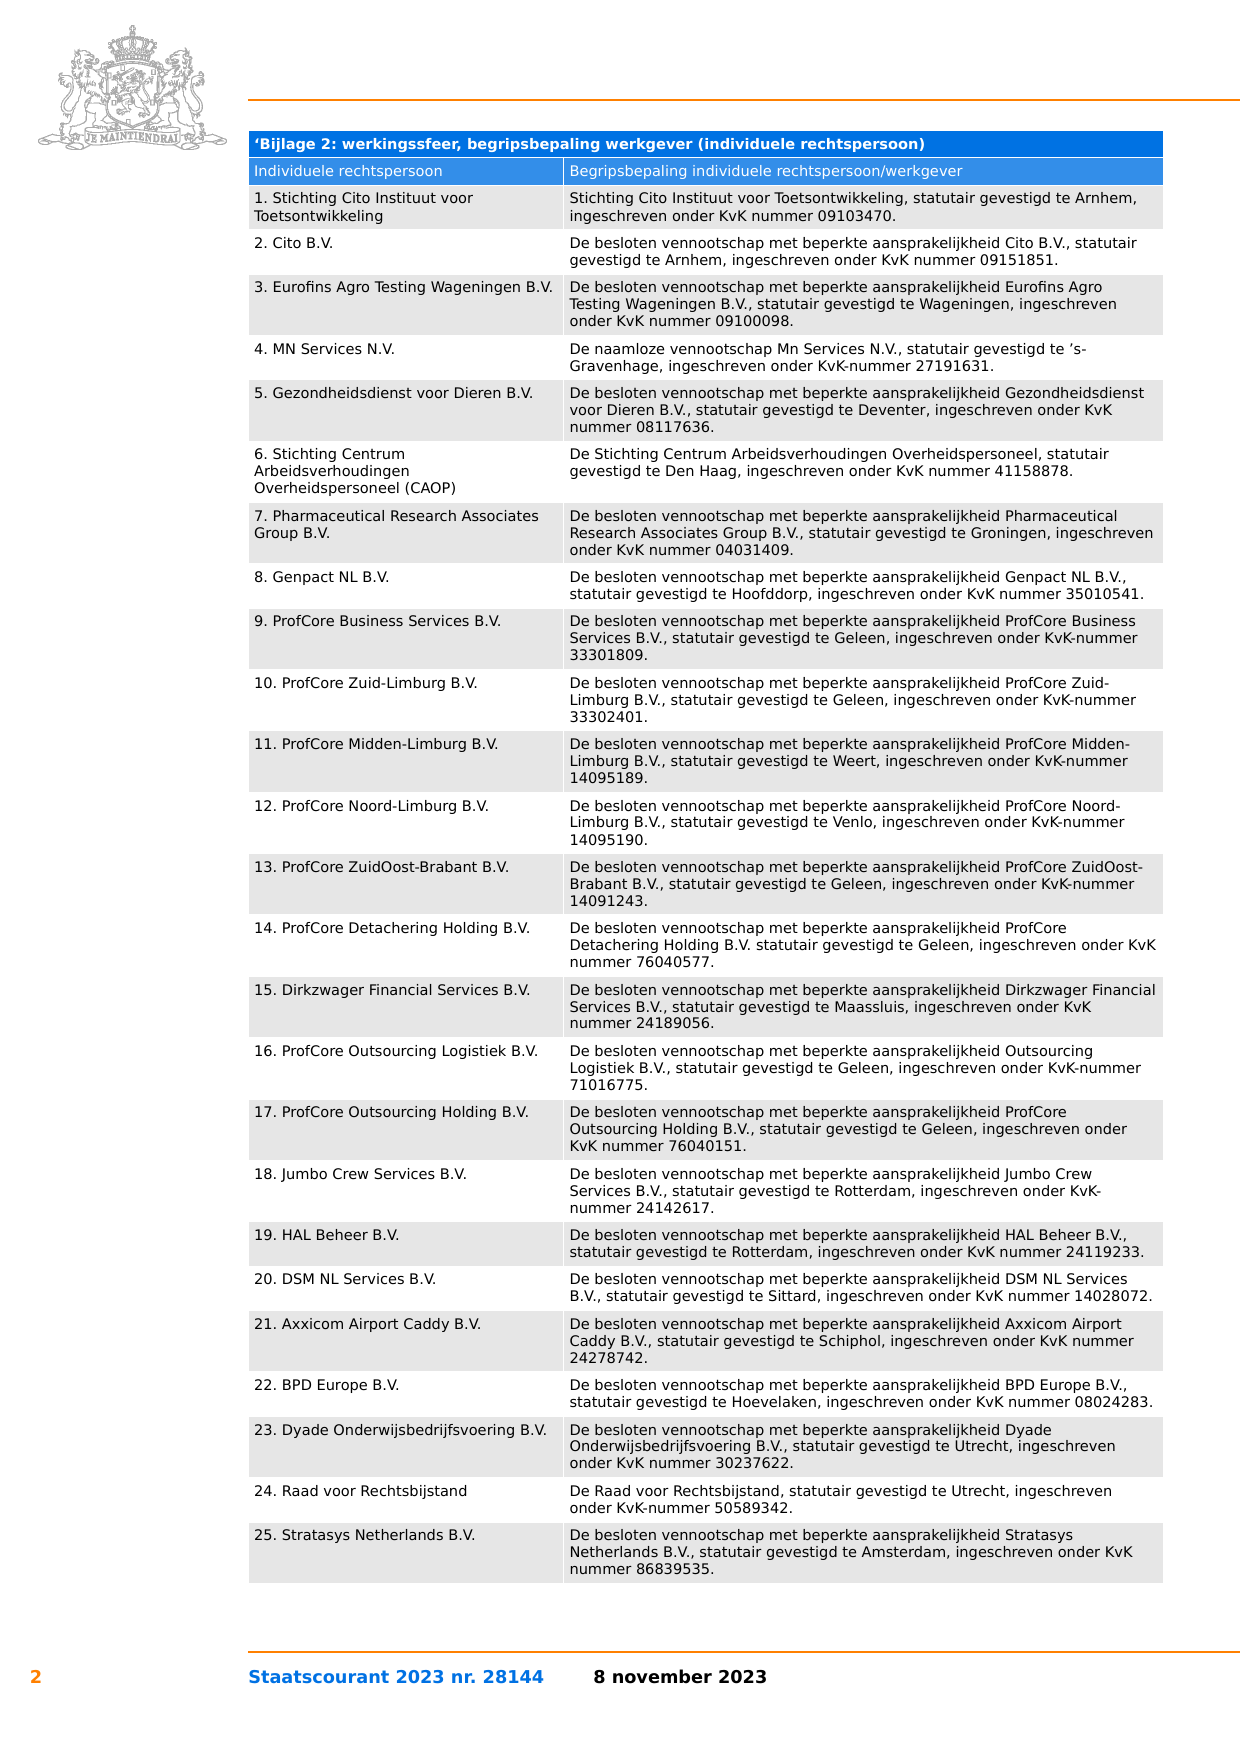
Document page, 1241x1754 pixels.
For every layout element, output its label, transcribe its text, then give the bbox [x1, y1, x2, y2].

table_cell 9. ProfCore Business Services B.V. [249, 609, 563, 669]
table_cell 23. Dyade Onderwijsbedrijfsvoering B.V. [249, 1417, 563, 1477]
table_cell 24. Raad voor Rechtsbijstand [249, 1478, 563, 1521]
table_cell 18. Jumbo Crew Services B.V. [249, 1161, 563, 1221]
table_cell Individuele rechtspersoon [249, 158, 563, 185]
table_cell De besloten vennootschap met beperkte aansprakelijkheid Eurofins Agro Testing Wageningen B.V., statutair gevestigd te Wageningen, ingeschreven onder KvK nummer 09100098. [564, 275, 1163, 335]
table_cell De besloten vennootschap met beperkte aansprakelijkheid ProfCore Midden-Limburg B.V., statutair gevestigd te Weert, ingeschreven onder KvK-nummer 14095189. [564, 731, 1163, 792]
table_cell De Stichting Centrum Arbeidsverhoudingen Overheidspersoneel, statutair gevestigd te Den Haag, ingeschreven onder KvK nummer 41158878. [564, 442, 1163, 502]
table_cell 2. Cito B.V. [249, 230, 563, 273]
table_cell 25. Stratasys Netherlands B.V. [249, 1523, 563, 1583]
table_cell De besloten vennootschap met beperkte aansprakelijkheid ProfCore Business Services B.V., statutair gevestigd te Geleen, ingeschreven onder KvK-nummer 33301809. [564, 609, 1163, 669]
table_cell De besloten vennootschap met beperkte aansprakelijkheid Cito B.V., statutair gevestigd te Arnhem, ingeschreven onder KvK nummer 09151851. [564, 230, 1163, 273]
table_cell De besloten vennootschap met beperkte aansprakelijkheid Gezondheidsdienst voor Dieren B.V., statutair gevestigd te Deventer, ingeschreven onder KvK nummer 08117636. [564, 380, 1163, 441]
table_cell 16. ProfCore Outsourcing Logistiek B.V. [249, 1038, 563, 1098]
table_cell De besloten vennootschap met beperkte aansprakelijkheid ProfCore Detachering Holding B.V. statutair gevestigd te Geleen, ingeschreven onder KvK nummer 76040577. [564, 915, 1163, 976]
table_cell 11. ProfCore Midden-Limburg B.V. [249, 731, 563, 792]
table_cell 14. ProfCore Detachering Holding B.V. [249, 915, 563, 976]
table_cell 4. MN Services N.V. [249, 336, 563, 379]
table_cell 7. Pharmaceutical Research Associates Group B.V. [249, 503, 563, 563]
table_cell De besloten vennootschap met beperkte aansprakelijkheid Jumbo Crew Services B.V., statutair gevestigd te Rotterdam, ingeschreven onder KvK-nummer 24142617. [564, 1161, 1163, 1221]
table_cell De besloten vennootschap met beperkte aansprakelijkheid Axxicom Airport Caddy B.V., statutair gevestigd te Schiphol, ingeschreven onder KvK nummer 24278742. [564, 1311, 1163, 1371]
table_cell De besloten vennootschap met beperkte aansprakelijkheid BPD Europe B.V., statutair gevestigd te Hoevelaken, ingeschreven onder KvK nummer 08024283. [564, 1372, 1163, 1416]
table_cell De besloten vennootschap met beperkte aansprakelijkheid Stratasys Netherlands B.V., statutair gevestigd te Amsterdam, ingeschreven onder KvK nummer 86839535. [564, 1523, 1163, 1583]
table_cell 17. ProfCore Outsourcing Holding B.V. [249, 1100, 563, 1160]
table_cell 19. HAL Beheer B.V. [249, 1222, 563, 1266]
table_cell Stichting Cito Instituut voor Toetsontwikkeling, statutair gevestigd te Arnhem, ingeschreven onder KvK nummer 09103470. [564, 186, 1163, 229]
table_cell 12. ProfCore Noord-Limburg B.V. [249, 793, 563, 853]
table_cell 6. Stichting Centrum Arbeidsverhoudingen Overheidspersoneel (CAOP) [249, 442, 563, 502]
table_cell 10. ProfCore Zuid-Limburg B.V. [249, 670, 563, 730]
table_cell 5. Gezondheidsdienst voor Dieren B.V. [249, 380, 563, 441]
table_cell De besloten vennootschap met beperkte aansprakelijkheid DSM NL Services B.V., statutair gevestigd te Sittard, ingeschreven onder KvK nummer 14028072. [564, 1267, 1163, 1310]
table_cell De besloten vennootschap met beperkte aansprakelijkheid ProfCore ZuidOost-Brabant B.V., statutair gevestigd te Geleen, ingeschreven onder KvK-nummer 14091243. [564, 854, 1163, 914]
table_cell De besloten vennootschap met beperkte aansprakelijkheid ProfCore Outsourcing Holding B.V., statutair gevestigd te Geleen, ingeschreven onder KvK nummer 76040151. [564, 1100, 1163, 1160]
table_cell De besloten vennootschap met beperkte aansprakelijkheid ProfCore Zuid-Limburg B.V., statutair gevestigd te Geleen, ingeschreven onder KvK-nummer 33302401. [564, 670, 1163, 730]
table_cell De naamloze vennootschap Mn Services N.V., statutair gevestigd te ’s-Gravenhage, ingeschreven onder KvK-nummer 27191631. [564, 336, 1163, 379]
table_cell 13. ProfCore ZuidOost-Brabant B.V. [249, 854, 563, 914]
table_cell 22. BPD Europe B.V. [249, 1372, 563, 1416]
table_cell 3. Eurofins Agro Testing Wageningen B.V. [249, 275, 563, 335]
table_cell De besloten vennootschap met beperkte aansprakelijkheid HAL Beheer B.V., statutair gevestigd te Rotterdam, ingeschreven onder KvK nummer 24119233. [564, 1222, 1163, 1266]
table_header ‘Bijlage 2: werkingssfeer, begripsbepaling werkgever (individuele rechtspersoon) [249, 131, 1163, 157]
table_cell Begripsbepaling individuele rechtspersoon/werkgever [564, 158, 1163, 185]
table_cell De besloten vennootschap met beperkte aansprakelijkheid ProfCore Noord-Limburg B.V., statutair gevestigd te Venlo, ingeschreven onder KvK-nummer 14095190. [564, 793, 1163, 853]
table_cell De besloten vennootschap met beperkte aansprakelijkheid Dirkzwager Financial Services B.V., statutair gevestigd te Maassluis, ingeschreven onder KvK nummer 24189056. [564, 977, 1163, 1037]
table_cell De besloten vennootschap met beperkte aansprakelijkheid Genpact NL B.V., statutair gevestigd te Hoofddorp, ingeschreven onder KvK nummer 35010541. [564, 564, 1163, 608]
table_cell De besloten vennootschap met beperkte aansprakelijkheid Outsourcing Logistiek B.V., statutair gevestigd te Geleen, ingeschreven onder KvK-nummer 71016775. [564, 1038, 1163, 1098]
table_cell De besloten vennootschap met beperkte aansprakelijkheid Dyade Onderwijsbedrijfsvoering B.V., statutair gevestigd te Utrecht, ingeschreven onder KvK nummer 30237622. [564, 1417, 1163, 1477]
table_cell 21. Axxicom Airport Caddy B.V. [249, 1311, 563, 1371]
table_cell 1. Stichting Cito Instituut voor Toetsontwikkeling [249, 186, 563, 229]
table_cell De besloten vennootschap met beperkte aansprakelijkheid Pharmaceutical Research Associates Group B.V., statutair gevestigd te Groningen, ingeschreven onder KvK nummer 04031409. [564, 503, 1163, 563]
table_cell De Raad voor Rechtsbijstand, statutair gevestigd te Utrecht, ingeschreven onder KvK-nummer 50589342. [564, 1478, 1163, 1521]
picture [38, 25, 227, 150]
table_cell 8. Genpact NL B.V. [249, 564, 563, 608]
table_cell 15. Dirkzwager Financial Services B.V. [249, 977, 563, 1037]
table_cell 20. DSM NL Services B.V. [249, 1267, 563, 1310]
